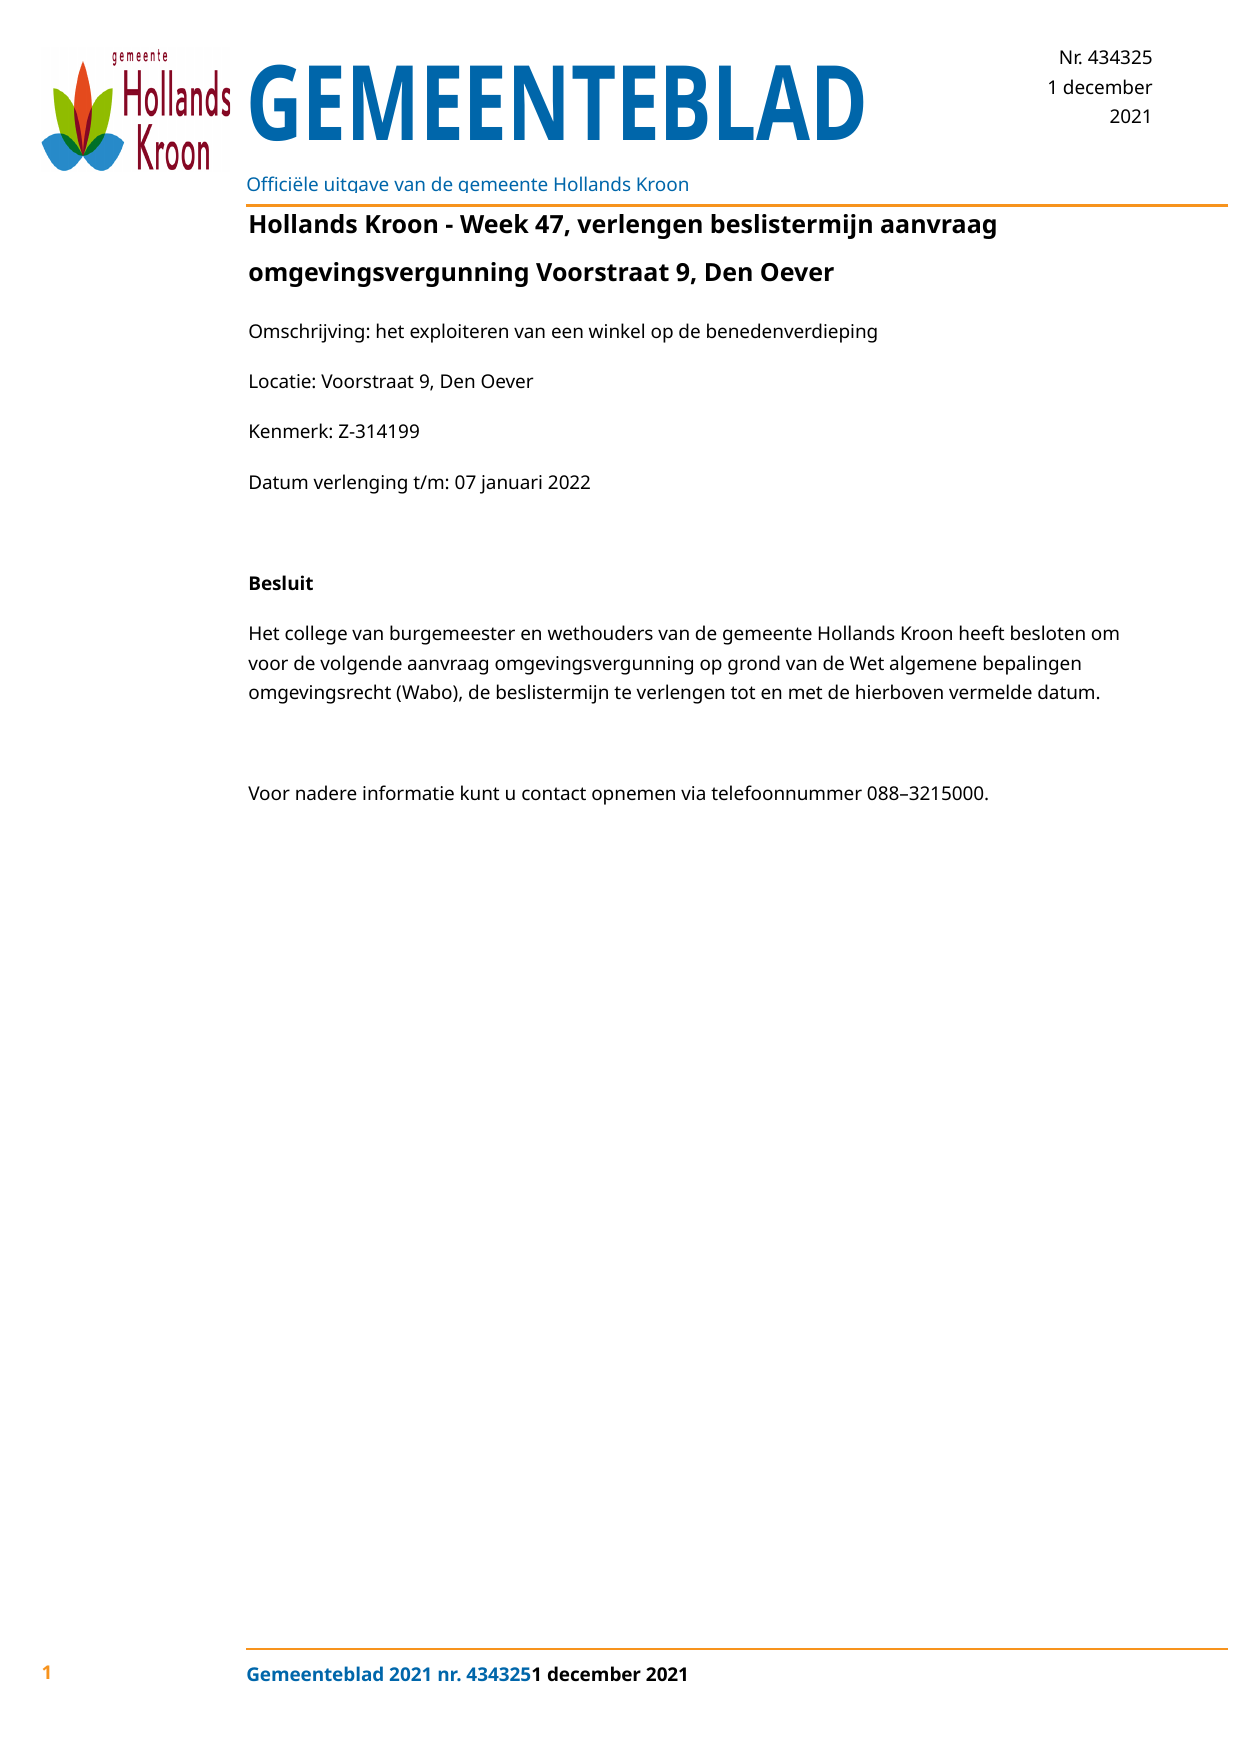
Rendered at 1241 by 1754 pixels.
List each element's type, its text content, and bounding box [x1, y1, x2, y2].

text Het college van burgemeester en wethouders van de gemeente Hollands Kroon heeft besloten om voor de volgende aanvraag omgevingsvergunning op grond van de Wet algemene bepalingen omgevingsrecht (Wabo), de beslistermijn te verlengen tot en met de hierboven vermelde datum. [248, 620, 1152, 705]
text Locatie: Voorstraat 9, Den Oever [248, 368, 1152, 394]
text Hollands Kroon - Week 47, verlengen beslistermijn aanvraag omgevingsvergunning Voorstraat 9, Den Oever [248, 207, 1152, 288]
text Datum verlenging t/m: 07 januari 2022 [248, 469, 1152, 495]
text Besluit [248, 570, 1152, 596]
text Voor nadere informatie kunt u contact opnemen via telefoonnummer 088–3215000. [248, 780, 1152, 806]
picture [41, 47, 231, 172]
text Kenmerk: Z-314199 [248, 419, 1152, 444]
text Omschrijving: het exploiteren van een winkel op de benedenverdieping [248, 318, 1152, 344]
